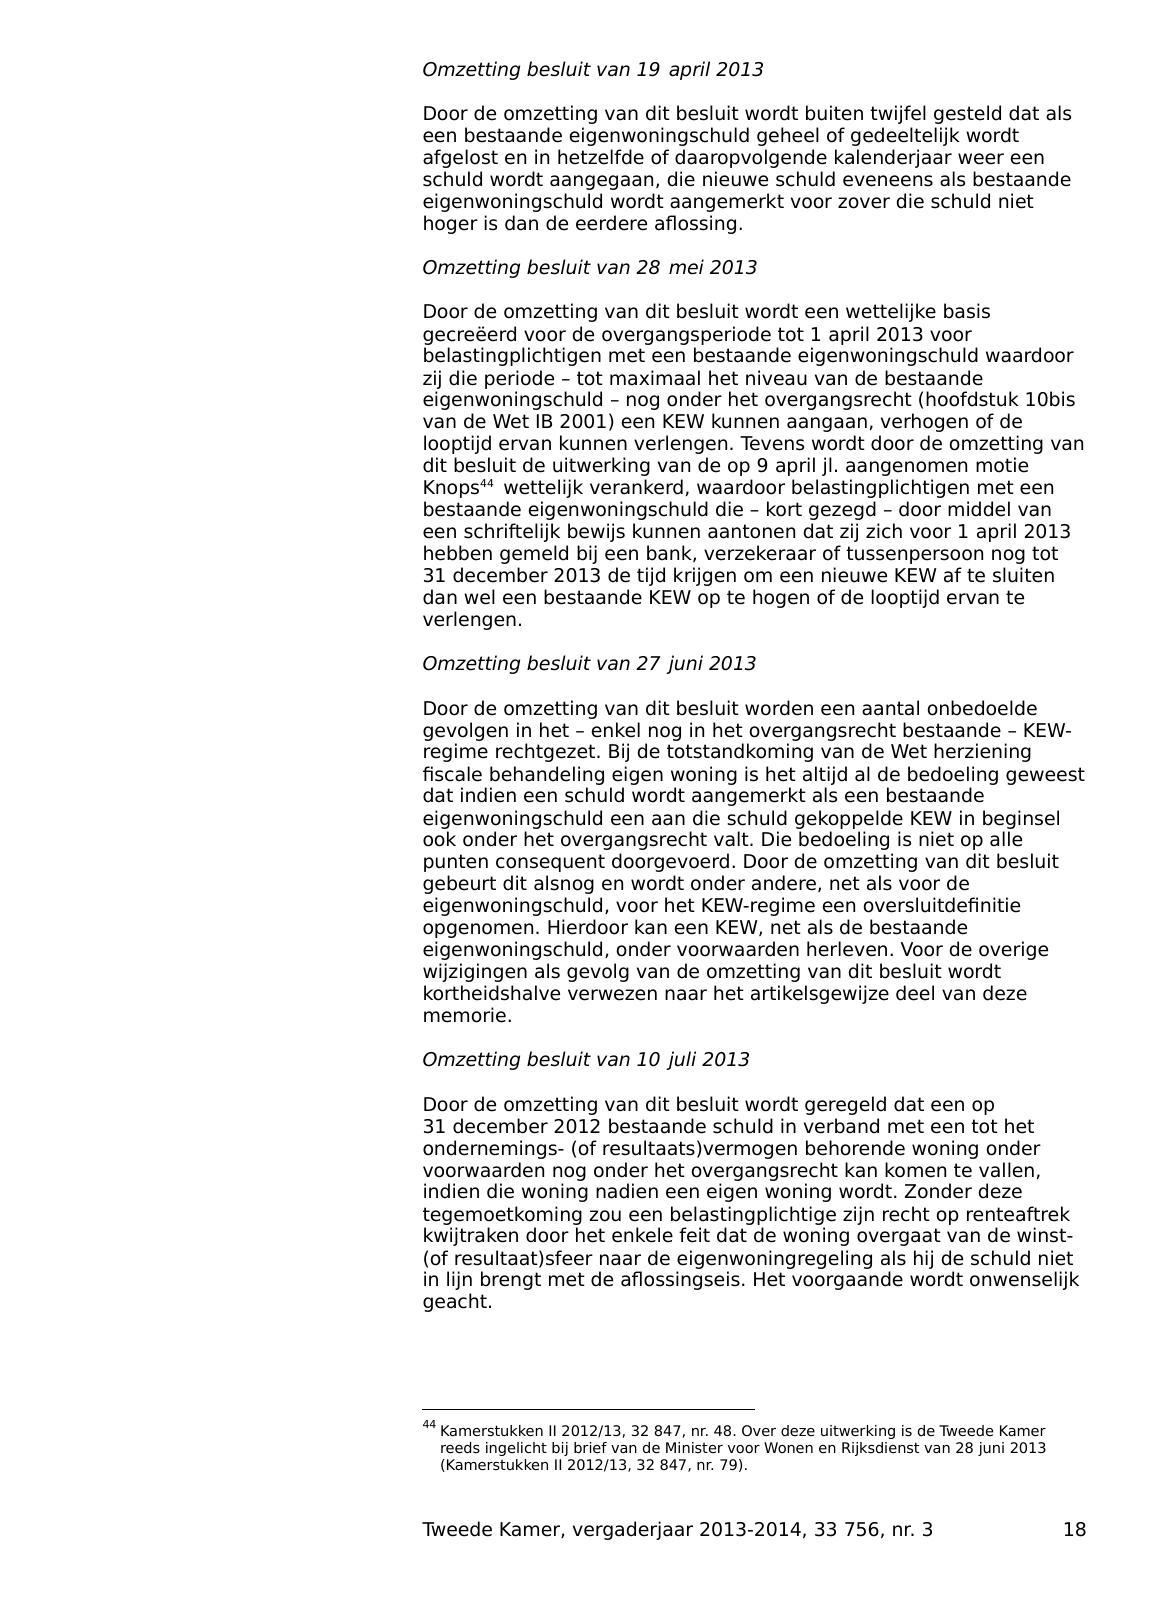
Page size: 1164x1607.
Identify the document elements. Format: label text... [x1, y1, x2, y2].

text Door de omzetting van dit besluit wordt buiten twijfel gesteld dat als een bestaande eigenwoningschuld geheel of gedeeltelijk wordt afgelost en in hetzelfde of daaropvolgende kalenderjaar weer een schuld wordt aangegaan, die nieuwe schuld eveneens als bestaande eigenwoningschuld wordt aangemerkt voor zover die schuld niet hoger is dan de eerdere aflossing. [422, 103, 1087, 235]
text Kamerstukken II 2012/13, 32 847, nr. 48. Over deze uitwerking is de Tweede Kamer reeds ingelicht bij brief van de Minister voor Wonen en Rijksdienst van 28 juni 2013 (Kamerstukken II 2012/13, 32 847, nr. 79). [422, 1418, 1087, 1474]
text Door de omzetting van dit besluit worden een aantal onbedoelde gevolgen in het – enkel nog in het overgangsrecht bestaande – KEW-regime rechtgezet. Bij de totstandkoming van de Wet herziening fiscale behandeling eigen woning is het altijd al de bedoeling geweest dat indien een schuld wordt aangemerkt als een bestaande eigenwoningschuld een aan die schuld gekoppelde KEW in beginsel ook onder het overgangsrecht valt. Die bedoeling is niet op alle punten consequent doorgevoerd. Door de omzetting van dit besluit gebeurt dit alsnog en wordt onder andere, net als voor de eigenwoningschuld, voor het KEW-regime een oversluitdefinitie opgenomen. Hierdoor kan een KEW, net als de bestaande eigenwoningschuld, onder voorwaarden herleven. Voor de overige wijzigingen als gevolg van de omzetting van dit besluit wordt kortheidshalve verwezen naar het artikelsgewijze deel van deze memorie. [422, 697, 1087, 1027]
subtitle Omzetting besluit van 28 mei 2013 [422, 257, 1087, 279]
text Door de omzetting van dit besluit wordt geregeld dat een op 31 december 2012 bestaande schuld in verband met een tot het ondernemings- (of resultaats)vermogen behorende woning onder voorwaarden nog onder het overgangsrecht kan komen te vallen, indien die woning nadien een eigen woning wordt. Zonder deze tegemoetkoming zou een belastingplichtige zijn recht op renteaftrek kwijtraken door het enkele feit dat de woning overgaat van de winst- (of resultaat)sfeer naar de eigenwoningregeling als hij de schuld niet in lijn brengt met de aflossingseis. Het voorgaande wordt onwenselijk geacht. [422, 1093, 1087, 1313]
subtitle Omzetting besluit van 19 april 2013 [422, 59, 1087, 81]
text Door de omzetting van dit besluit wordt een wettelijke basis gecreëerd voor de overgangsperiode tot 1 april 2013 voor belastingplichtigen met een bestaande eigenwoningschuld waardoor zij die periode – tot maximaal het niveau van de bestaande eigenwoningschuld – nog onder het overgangsrecht (hoofdstuk 10bis van de Wet IB 2001) een KEW kunnen aangaan, verhogen of de looptijd ervan kunnen verlengen. Tevens wordt door de omzetting van dit besluit de uitwerking van de op 9 april jl. aangenomen motie Knops wettelijk verankerd, waardoor belastingplichtigen met een bestaande eigenwoningschuld die – kort gezegd – door middel van een schriftelijk bewijs kunnen aantonen dat zij zich voor 1 april 2013 hebben gemeld bij een bank, verzekeraar of tussenpersoon nog tot 31 december 2013 de tijd krijgen om een nieuwe KEW af te sluiten dan wel een bestaande KEW op te hogen of de looptijd ervan te verlengen. [422, 301, 1087, 631]
subtitle Omzetting besluit van 10 juli 2013 [422, 1049, 1087, 1071]
subtitle Omzetting besluit van 27 juni 2013 [422, 653, 1087, 675]
